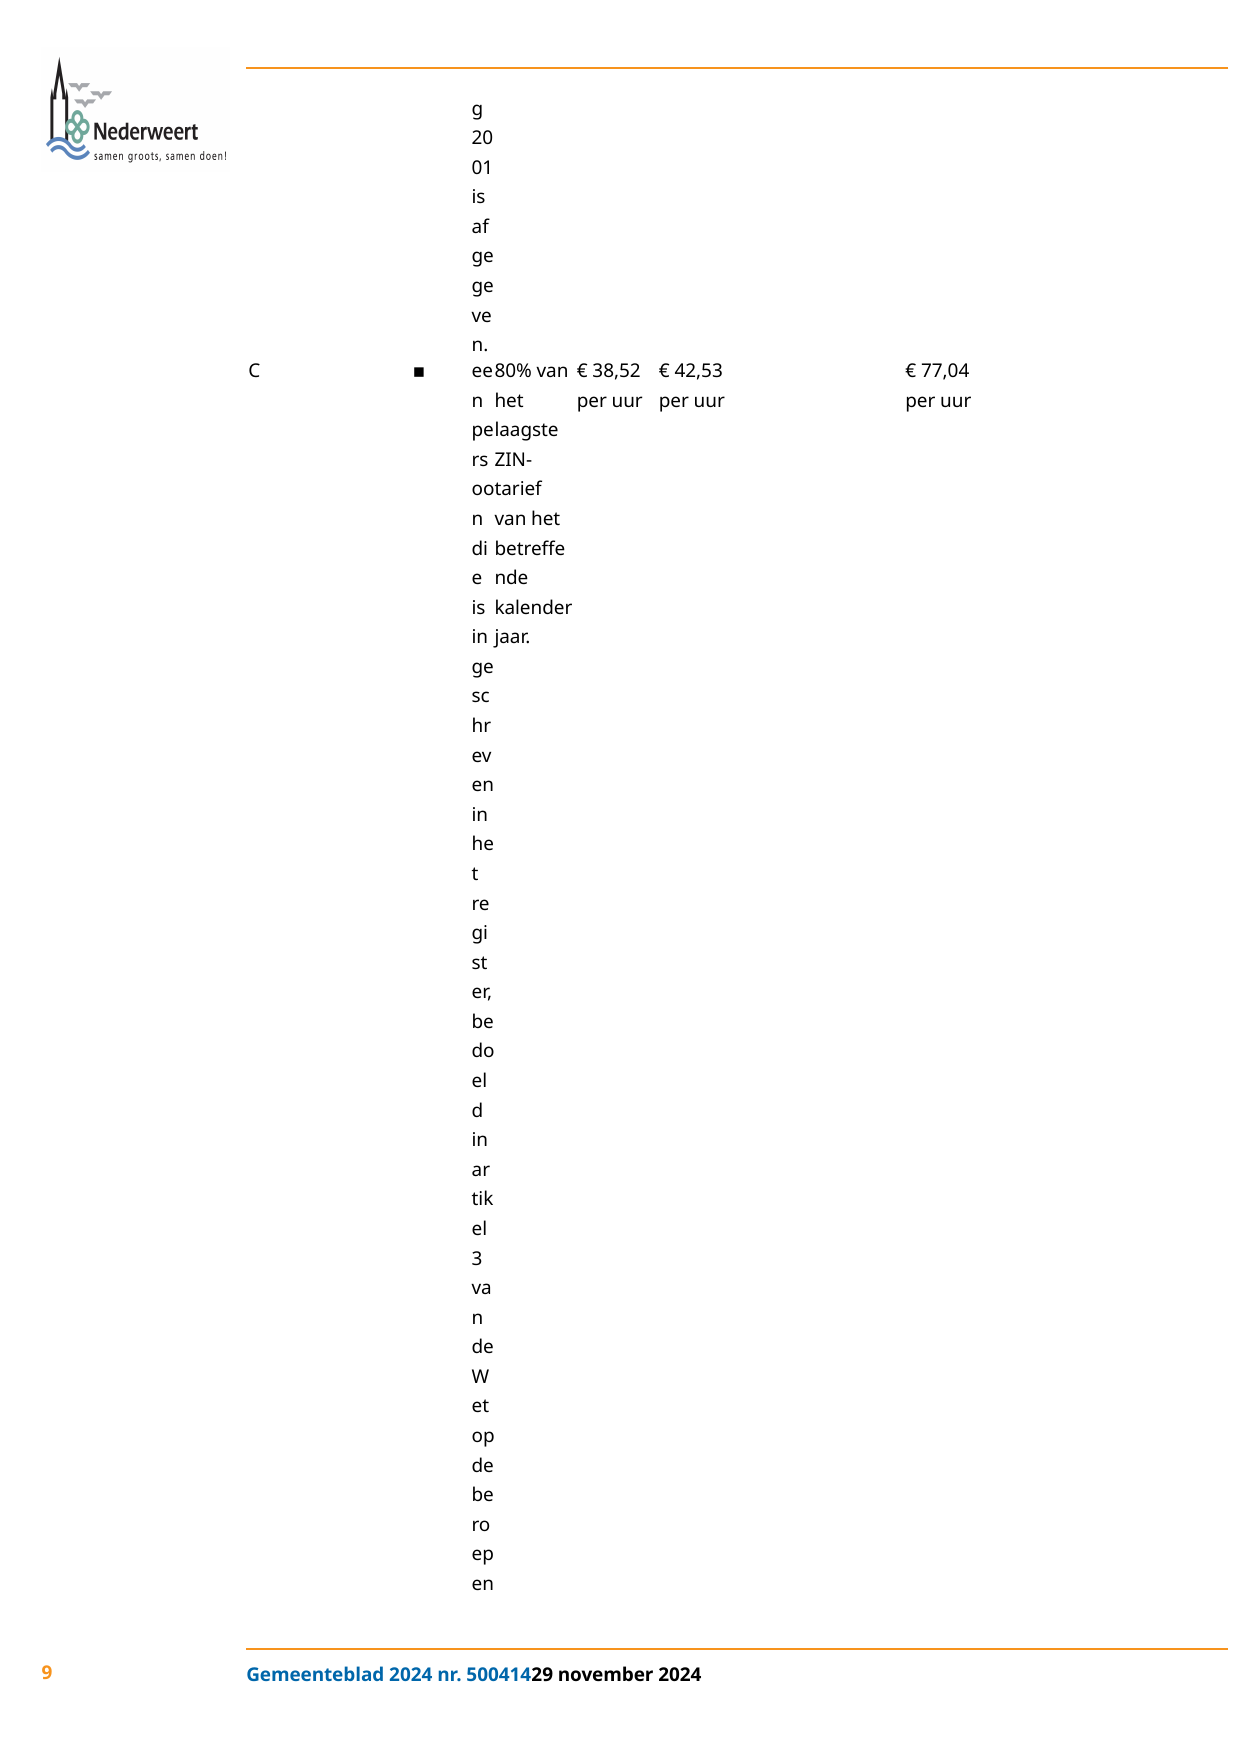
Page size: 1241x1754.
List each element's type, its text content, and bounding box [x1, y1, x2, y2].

table_cell 80% van het laagste ZIN-tarief van het betreffende kalenderjaar. [494, 357, 577, 1596]
table_cell [248, 95, 330, 357]
table_cell een persoon die is ingeschreven in het register, bedoeld in artikel 3 van de Wet op de beroepen [412, 357, 494, 1596]
picture [41, 47, 231, 172]
table_cell [741, 95, 823, 357]
table_cell € 42,53 per uur [659, 357, 741, 1596]
table_cell [494, 95, 577, 357]
table_cell [1069, 95, 1152, 357]
table_cell [659, 95, 741, 357]
table_cell C [248, 357, 330, 1596]
table_cell [905, 95, 987, 357]
table_cell [741, 357, 823, 1596]
table_cell € 38,52 per uur [577, 357, 659, 1596]
table_cell € 77,04 per uur [905, 357, 987, 1596]
table_cell [1069, 357, 1152, 1596]
table_cell [987, 357, 1069, 1596]
table_cell [987, 95, 1069, 357]
table_cell [330, 357, 412, 1596]
table_cell [577, 95, 659, 357]
table_cell [823, 95, 905, 357]
table_cell [823, 357, 905, 1596]
table_cell g 2001 is afgegeven. [412, 95, 494, 357]
table_cell [330, 95, 412, 357]
